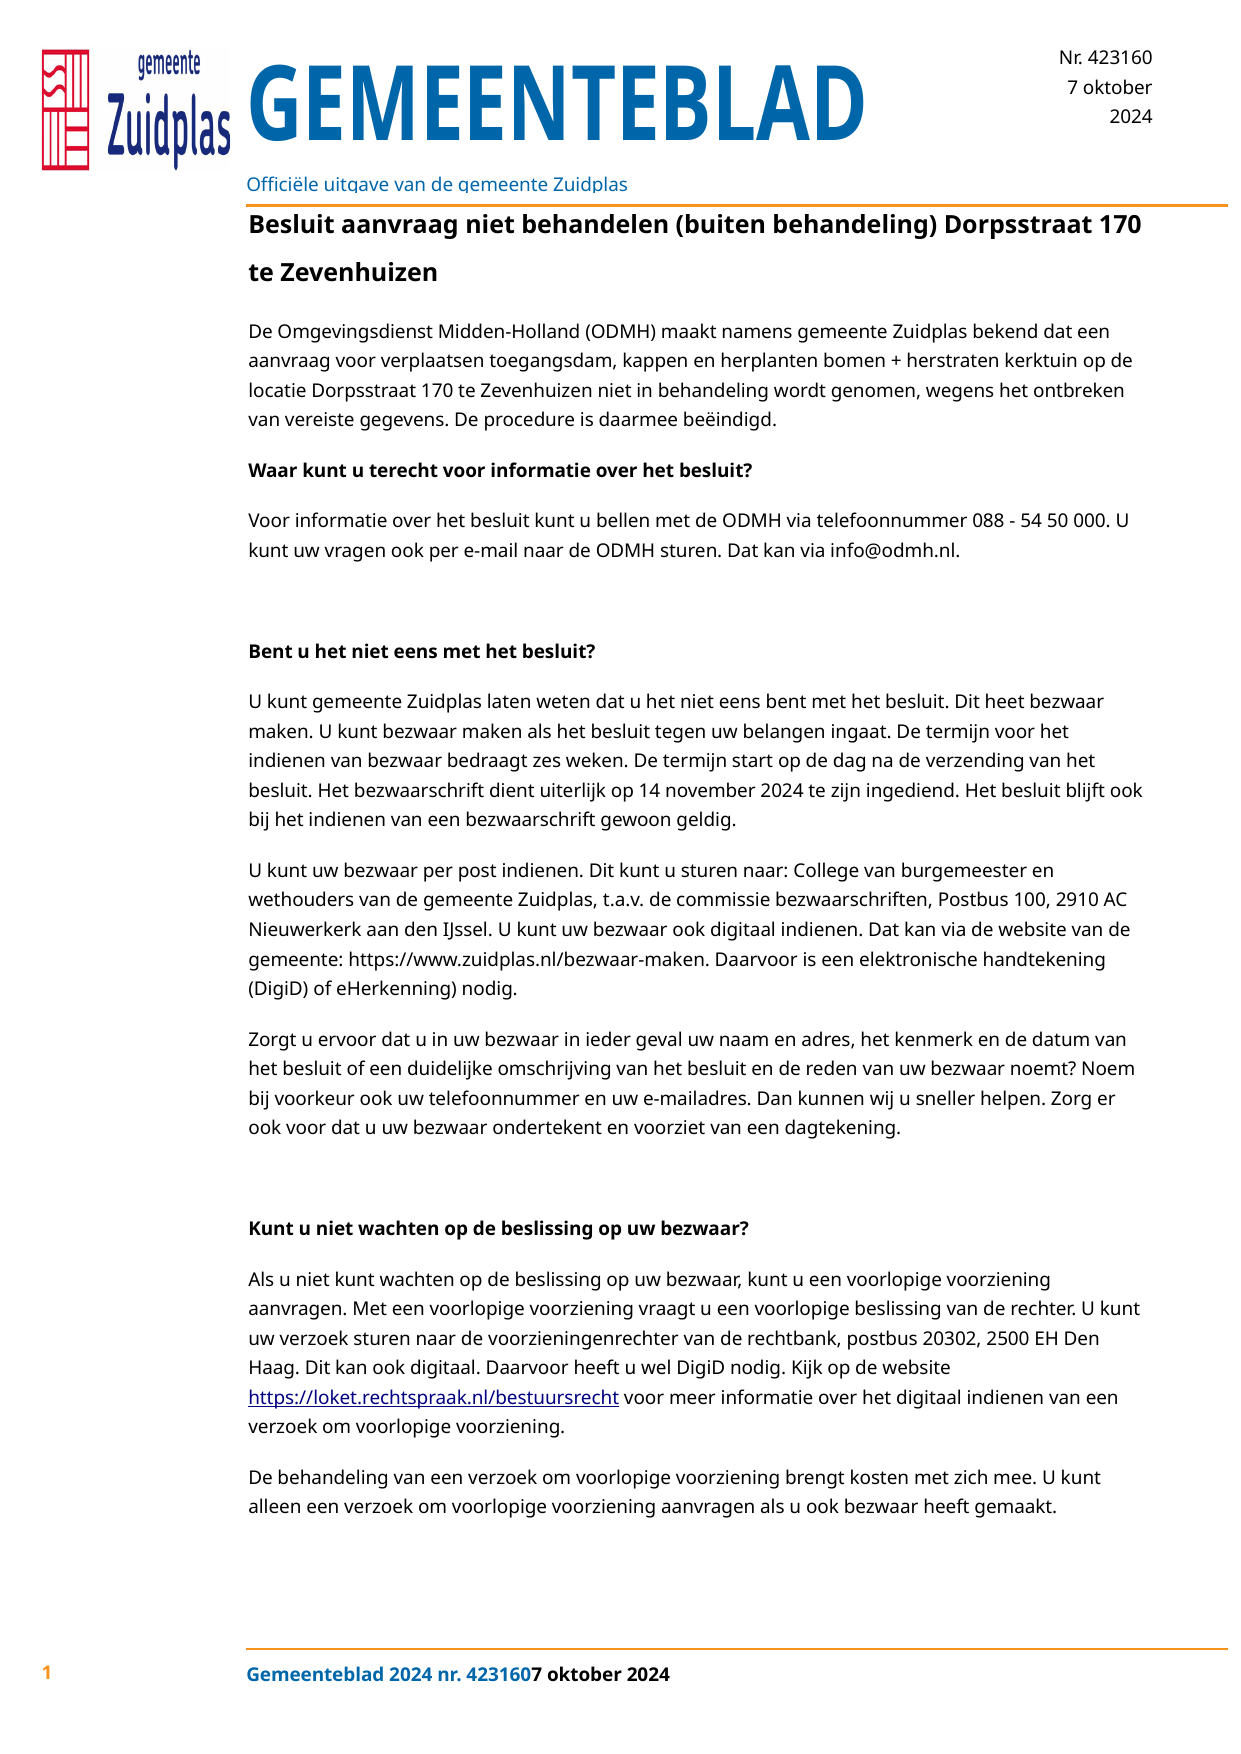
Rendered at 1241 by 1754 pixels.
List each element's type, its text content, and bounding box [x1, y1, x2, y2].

text De behandeling van een verzoek om voorlopige voorziening brengt kosten met zich mee. U kunt alleen een verzoek om voorlopige voorziening aanvragen als u ook bezwaar heeft gemaakt. [248, 1464, 1152, 1519]
text De Omgevingsdienst Midden-Holland (ODMH) maakt namens gemeente Zuidplas bekend dat een aanvraag voor verplaatsen toegangsdam, kappen en herplanten bomen + herstraten kerktuin op de locatie Dorpsstraat 170 te Zevenhuizen niet in behandeling wordt genomen, wegens het ontbreken van vereiste gegevens. De procedure is daarmee beëindigd. [248, 318, 1152, 432]
text Besluit aanvraag niet behandelen (buiten behandeling) Dorpsstraat 170 te Zevenhuizen [248, 207, 1152, 288]
text Als u niet kunt wachten op de beslissing op uw bezwaar, kunt u een voorlopige voorziening aanvragen. Met een voorlopige voorziening vraagt u een voorlopige beslissing van de rechter. U kunt uw verzoek sturen naar de voorzieningenrechter van de rechtbank, postbus 20302, 2500 EH Den Haag. Dit kan ook digitaal. Daarvoor heeft u wel DigiD nodig. Kijk op de website https://loket.rechtspraak.nl/bestuursrecht voor meer informatie over het digitaal indienen van een verzoek om voorlopige voorziening. [248, 1266, 1152, 1439]
text Zorgt u ervoor dat u in uw bezwaar in ieder geval uw naam en adres, het kenmerk en de datum van het besluit of een duidelijke omschrijving van het besluit en de reden van uw bezwaar noemt? Noem bij voorkeur ook uw telefoonnummer en uw e-mailadres. Dan kunnen wij u sneller helpen. Zorg er ook voor dat u uw bezwaar ondertekent en voorziet van een dagtekening. [248, 1026, 1152, 1140]
text Waar kunt u terecht voor informatie over het besluit? [248, 457, 1152, 483]
text U kunt uw bezwaar per post indienen. Dit kunt u sturen naar: College van burgemeester en wethouders van de gemeente Zuidplas, t.a.v. de commissie bezwaarschriften, Postbus 100, 2910 AC Nieuwerkerk aan den IJssel. U kunt uw bezwaar ook digitaal indienen. Dat kan via de website van de gemeente: https://www.zuidplas.nl/bezwaar-maken. Daarvoor is een elektronische handtekening (DigiD) of eHerkenning) nodig. [248, 857, 1152, 1001]
picture [41, 47, 231, 172]
text Bent u het niet eens met het besluit? [248, 638, 1152, 664]
text Kunt u niet wachten op de beslissing op uw bezwaar? [248, 1215, 1152, 1241]
text U kunt gemeente Zuidplas laten weten dat u het niet eens bent met het besluit. Dit heet bezwaar maken. U kunt bezwaar maken als het besluit tegen uw belangen ingaat. De termijn voor het indienen van bezwaar bedraagt zes weken. De termijn start op de dag na de verzending van het besluit. Het bezwaarschrift dient uiterlijk op 14 november 2024 te zijn ingediend. Het besluit blijft ook bij het indienen van een bezwaarschrift gewoon geldig. [248, 688, 1152, 832]
text Voor informatie over het besluit kunt u bellen met de ODMH via telefoonnummer 088 - 54 50 000. U kunt uw vragen ook per e-mail naar de ODMH sturen. Dat kan via info@odmh.nl. [248, 507, 1152, 563]
